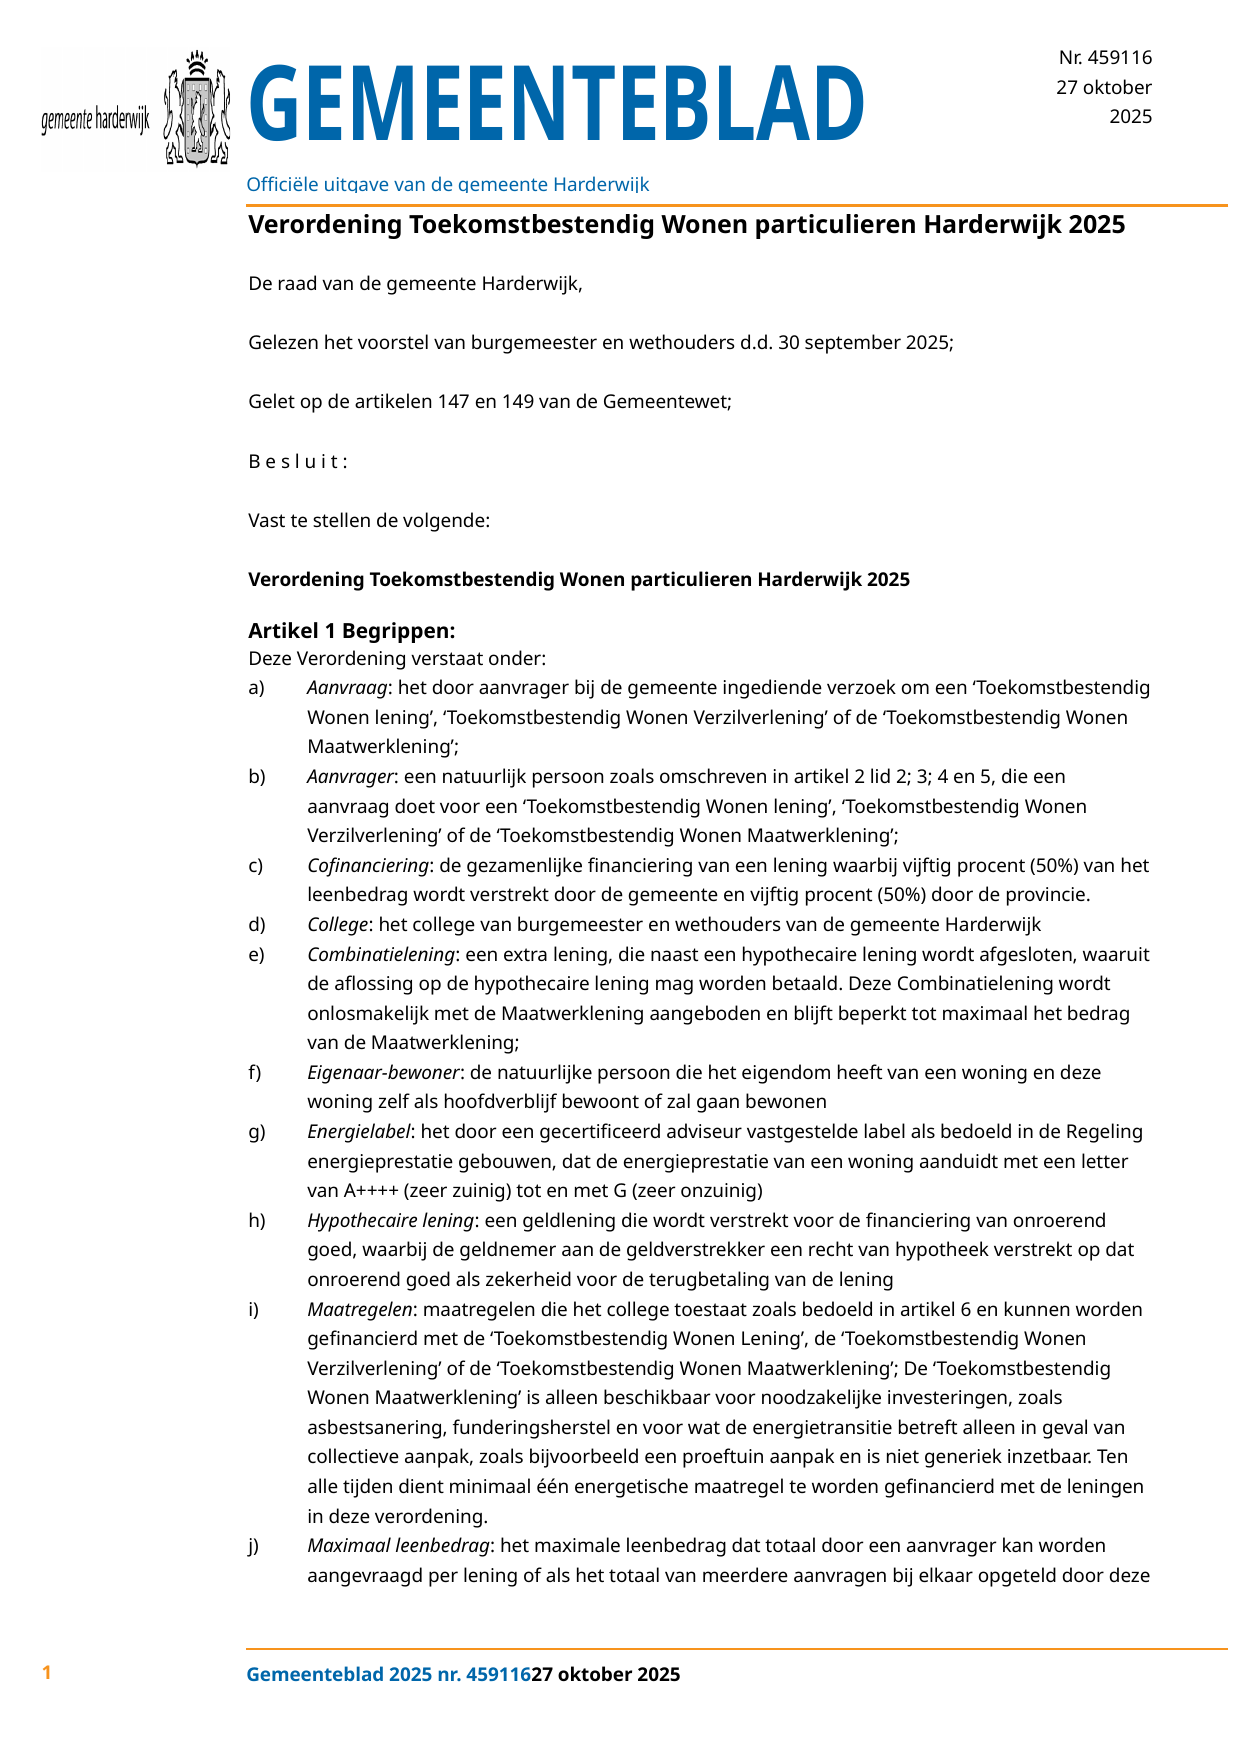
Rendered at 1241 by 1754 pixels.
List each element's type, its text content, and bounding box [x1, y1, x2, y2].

text Vast te stellen de volgende: [248, 507, 1152, 533]
list Maximaal leenbedrag: het maximale leenbedrag dat totaal door een aanvrager kan worden aangevraagd per lening of als het totaal van meerdere aanvragen bij elkaar opgeteld door deze [248, 1532, 1152, 1588]
list Hypothecaire lening: een geldlening die wordt verstrekt voor de financiering van onroerend goed, waarbij de geldnemer aan de geldverstrekker een recht van hypotheek verstrekt op dat onroerend goed als zekerheid voor de terugbetaling van de lening [248, 1207, 1152, 1292]
text Verordening Toekomstbestendig Wonen particulieren Harderwijk 2025 [248, 207, 1152, 241]
list College: het college van burgemeester en wethouders van de gemeente Harderwijk [248, 911, 1152, 937]
text Gelezen het voorstel van burgemeester en wethouders d.d. 30 september 2025; [248, 329, 1152, 355]
list Aanvrager: een natuurlijk persoon zoals omschreven in artikel 2 lid 2; 3; 4 en 5, die een aanvraag doet voor een ‘Toekomstbestendig Wonen lening’, ‘Toekomstbestendig Wonen Verzilverlening’ of de ‘Toekomstbestendig Wonen Maatwerklening’; [248, 763, 1152, 848]
list Maatregelen: maatregelen die het college toestaat zoals bedoeld in artikel 6 en kunnen worden gefinancierd met de ‘Toekomstbestendig Wonen Lening’, de ‘Toekomstbestendig Wonen Verzilverlening’ of de ‘Toekomstbestendig Wonen Maatwerklening’; De ‘Toekomstbestendig Wonen Maatwerklening’ is alleen beschikbaar voor noodzakelijke investeringen, zoals asbestsanering, funderingsherstel en voor wat de energietransitie betreft alleen in geval van collectieve aanpak, zoals bijvoorbeeld een proeftuin aanpak en is niet generiek inzetbaar. Ten alle tijden dient minimaal één energetische maatregel te worden gefinancierd met de leningen in deze verordening. [248, 1296, 1152, 1529]
text De raad van de gemeente Harderwijk, [248, 270, 1152, 296]
list Combinatielening: een extra lening, die naast een hypothecaire lening wordt afgesloten, waaruit de aflossing op de hypothecaire lening mag worden betaald. Deze Combinatielening wordt onlosmakelijk met de Maatwerklening aangeboden en blijft beperkt tot maximaal het bedrag van de Maatwerklening; [248, 941, 1152, 1055]
picture [41, 47, 231, 172]
text B e s l u i t : [248, 448, 1152, 473]
list Aanvraag: het door aanvrager bij de gemeente ingediende verzoek om een ‘Toekomstbestendig Wonen lening’, ‘Toekomstbestendig Wonen Verzilverlening’ of de ‘Toekomstbestendig Wonen Maatwerklening’; [248, 674, 1152, 759]
text Verordening Toekomstbestendig Wonen particulieren Harderwijk 2025 [248, 566, 1152, 592]
text Gelet op de artikelen 147 en 149 van de Gemeentewet; [248, 389, 1152, 414]
list Eigenaar-bewoner: de natuurlijke persoon die het eigendom heeft van een woning en deze woning zelf als hoofdverblijf bewoont of zal gaan bewonen [248, 1059, 1152, 1114]
list Cofinanciering: de gezamenlijke financiering van een lening waarbij vijftig procent (50%) van het leenbedrag wordt verstrekt door de gemeente en vijftig procent (50%) door de provincie. [248, 852, 1152, 907]
text Deze Verordening verstaat onder: [248, 645, 1152, 671]
text Artikel 1 Begrippen: [248, 617, 1152, 645]
list Energielabel: het door een gecertificeerd adviseur vastgestelde label als bedoeld in de Regeling energieprestatie gebouwen, dat de energieprestatie van een woning aanduidt met een letter van A++++ (zeer zuinig) tot en met G (zeer onzuinig) [248, 1118, 1152, 1203]
